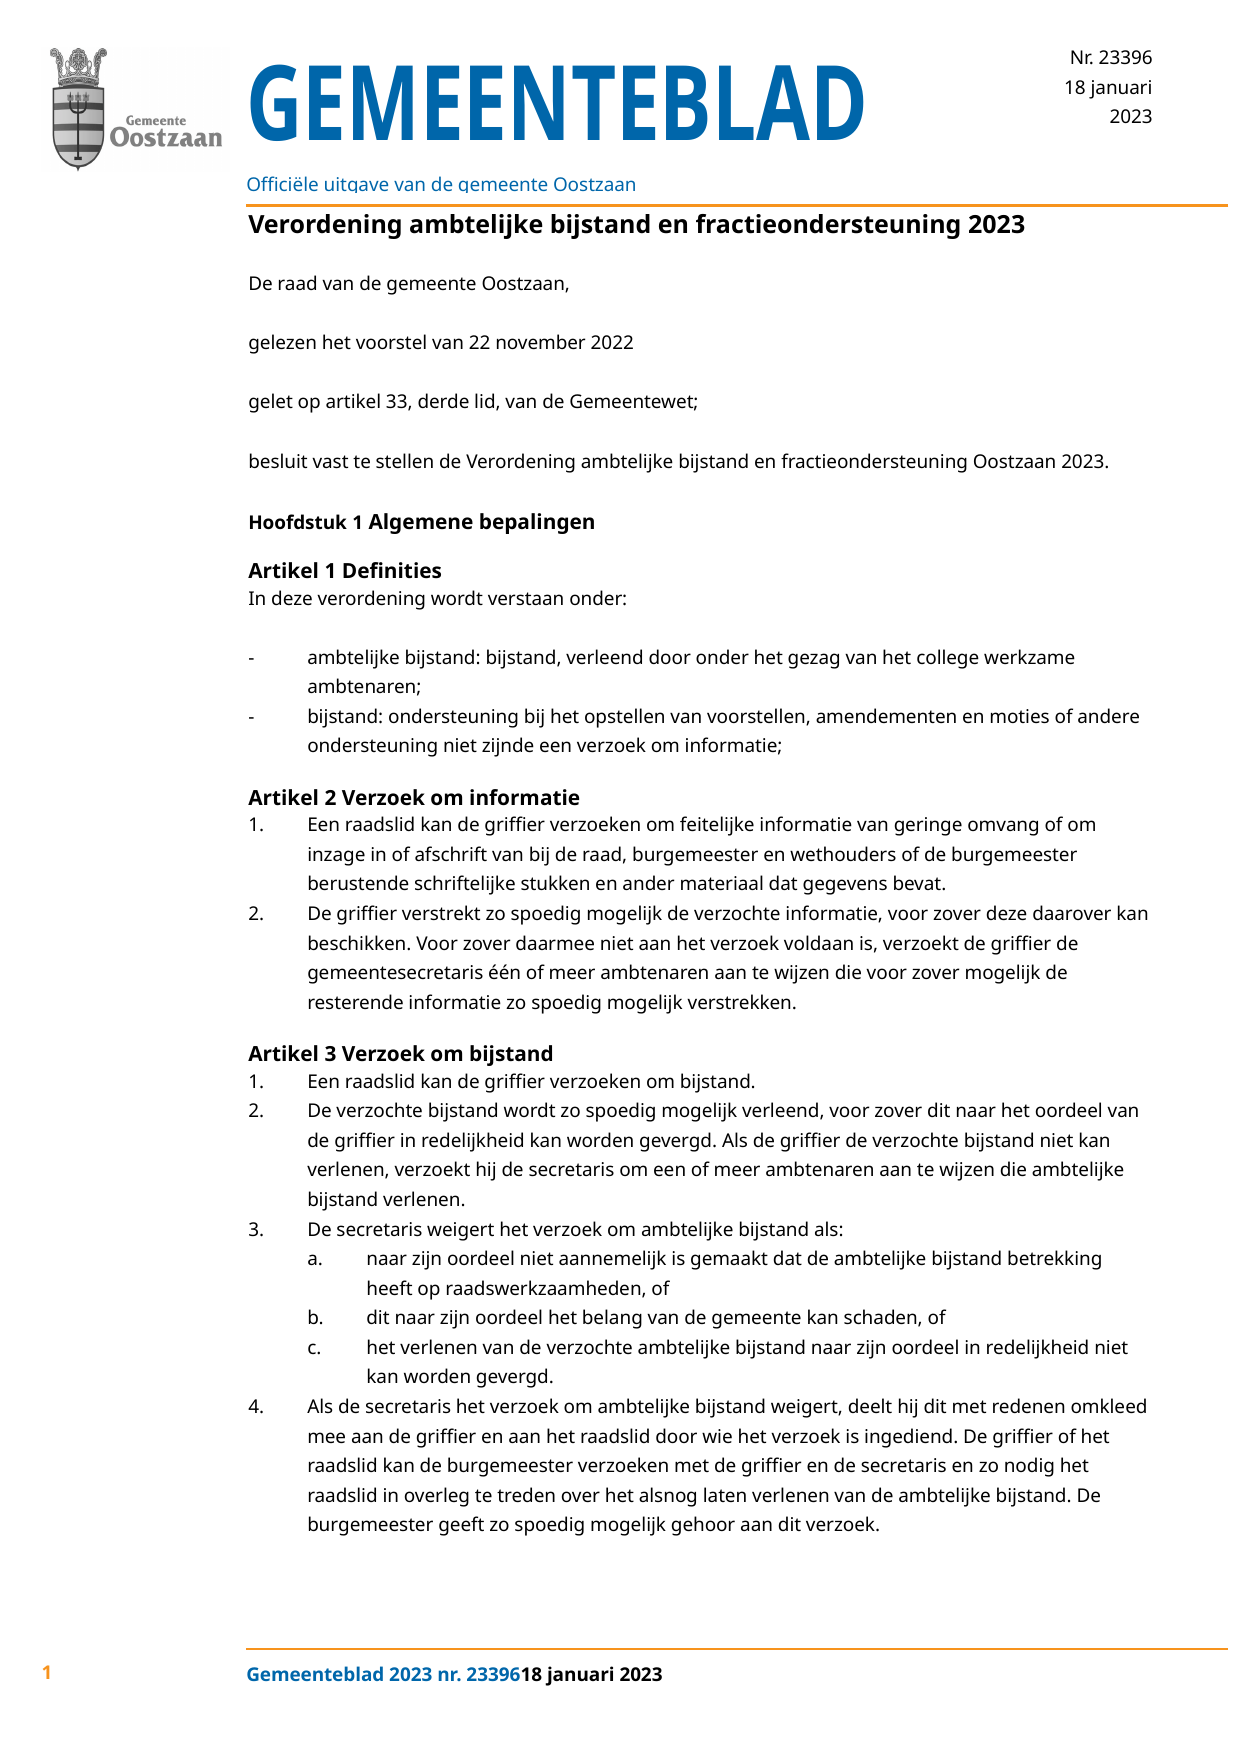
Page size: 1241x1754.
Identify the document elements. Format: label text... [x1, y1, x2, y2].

text gelezen het voorstel van 22 november 2022 [248, 329, 1152, 355]
text Hoofdstuk 1 Algemene bepalingen [248, 507, 1152, 535]
text In deze verordening wordt verstaan onder: [248, 585, 1152, 610]
list naar zijn oordeel niet aannemelijk is gemaakt dat de ambtelijke bijstand betrekking heeft op raadswerkzaamheden, of [307, 1245, 1152, 1301]
list Als de secretaris het verzoek om ambtelijke bijstand weigert, deelt hij dit met redenen omkleed mee aan de griffier en aan het raadslid door wie het verzoek is ingediend. De griffier of het raadslid kan de burgemeester verzoeken met de griffier en de secretaris en zo nodig het raadslid in overleg te treden over het alsnog laten verlenen van de ambtelijke bijstand. De burgemeester geeft zo spoedig mogelijk gehoor aan dit verzoek. [248, 1393, 1152, 1537]
picture [41, 47, 231, 172]
text Artikel 2 Verzoek om informatie [248, 783, 1152, 811]
text Artikel 1 Definities [248, 556, 1152, 585]
list ambtelijke bijstand: bijstand, verleend door onder het gezag van het college werkzame ambtenaren; [248, 644, 1152, 699]
list het verlenen van de verzochte ambtelijke bijstand naar zijn oordeel in redelijkheid niet kan worden gevergd. [307, 1334, 1152, 1389]
text gelet op artikel 33, derde lid, van de Gemeentewet; [248, 389, 1152, 414]
text Verordening ambtelijke bijstand en fractieondersteuning 2023 [248, 207, 1152, 241]
text besluit vast te stellen de Verordening ambtelijke bijstand en fractieondersteuning Oostzaan 2023. [248, 448, 1152, 473]
list Een raadslid kan de griffier verzoeken om bijstand. [248, 1068, 1152, 1093]
list De griffier verstrekt zo spoedig mogelijk de verzochte informatie, voor zover deze daarover kan beschikken. Voor zover daarmee niet aan het verzoek voldaan is, verzoekt de griffier de gemeentesecretaris één of meer ambtenaren aan te wijzen die voor zover mogelijk de resterende informatie zo spoedig mogelijk verstrekken. [248, 900, 1152, 1015]
list dit naar zijn oordeel het belang van de gemeente kan schaden, of [307, 1304, 1152, 1330]
text Artikel 3 Verzoek om bijstand [248, 1039, 1152, 1068]
list Een raadslid kan de griffier verzoeken om feitelijke informatie van geringe omvang of om inzage in of afschrift van bij de raad, burgemeester en wethouders of de burgemeester berustende schriftelijke stukken en ander materiaal dat gegevens bevat. [248, 811, 1152, 896]
text De raad van de gemeente Oostzaan, [248, 270, 1152, 296]
list De secretaris weigert het verzoek om ambtelijke bijstand als: [248, 1216, 1152, 1241]
list bijstand: ondersteuning bij het opstellen van voorstellen, amendementen en moties of andere ondersteuning niet zijnde een verzoek om informatie; [248, 703, 1152, 758]
list De verzochte bijstand wordt zo spoedig mogelijk verleend, voor zover dit naar het oordeel van de griffier in redelijkheid kan worden gevergd. Als de griffier de verzochte bijstand niet kan verlenen, verzoekt hij de secretaris om een of meer ambtenaren aan te wijzen die ambtelijke bijstand verlenen. [248, 1097, 1152, 1212]
